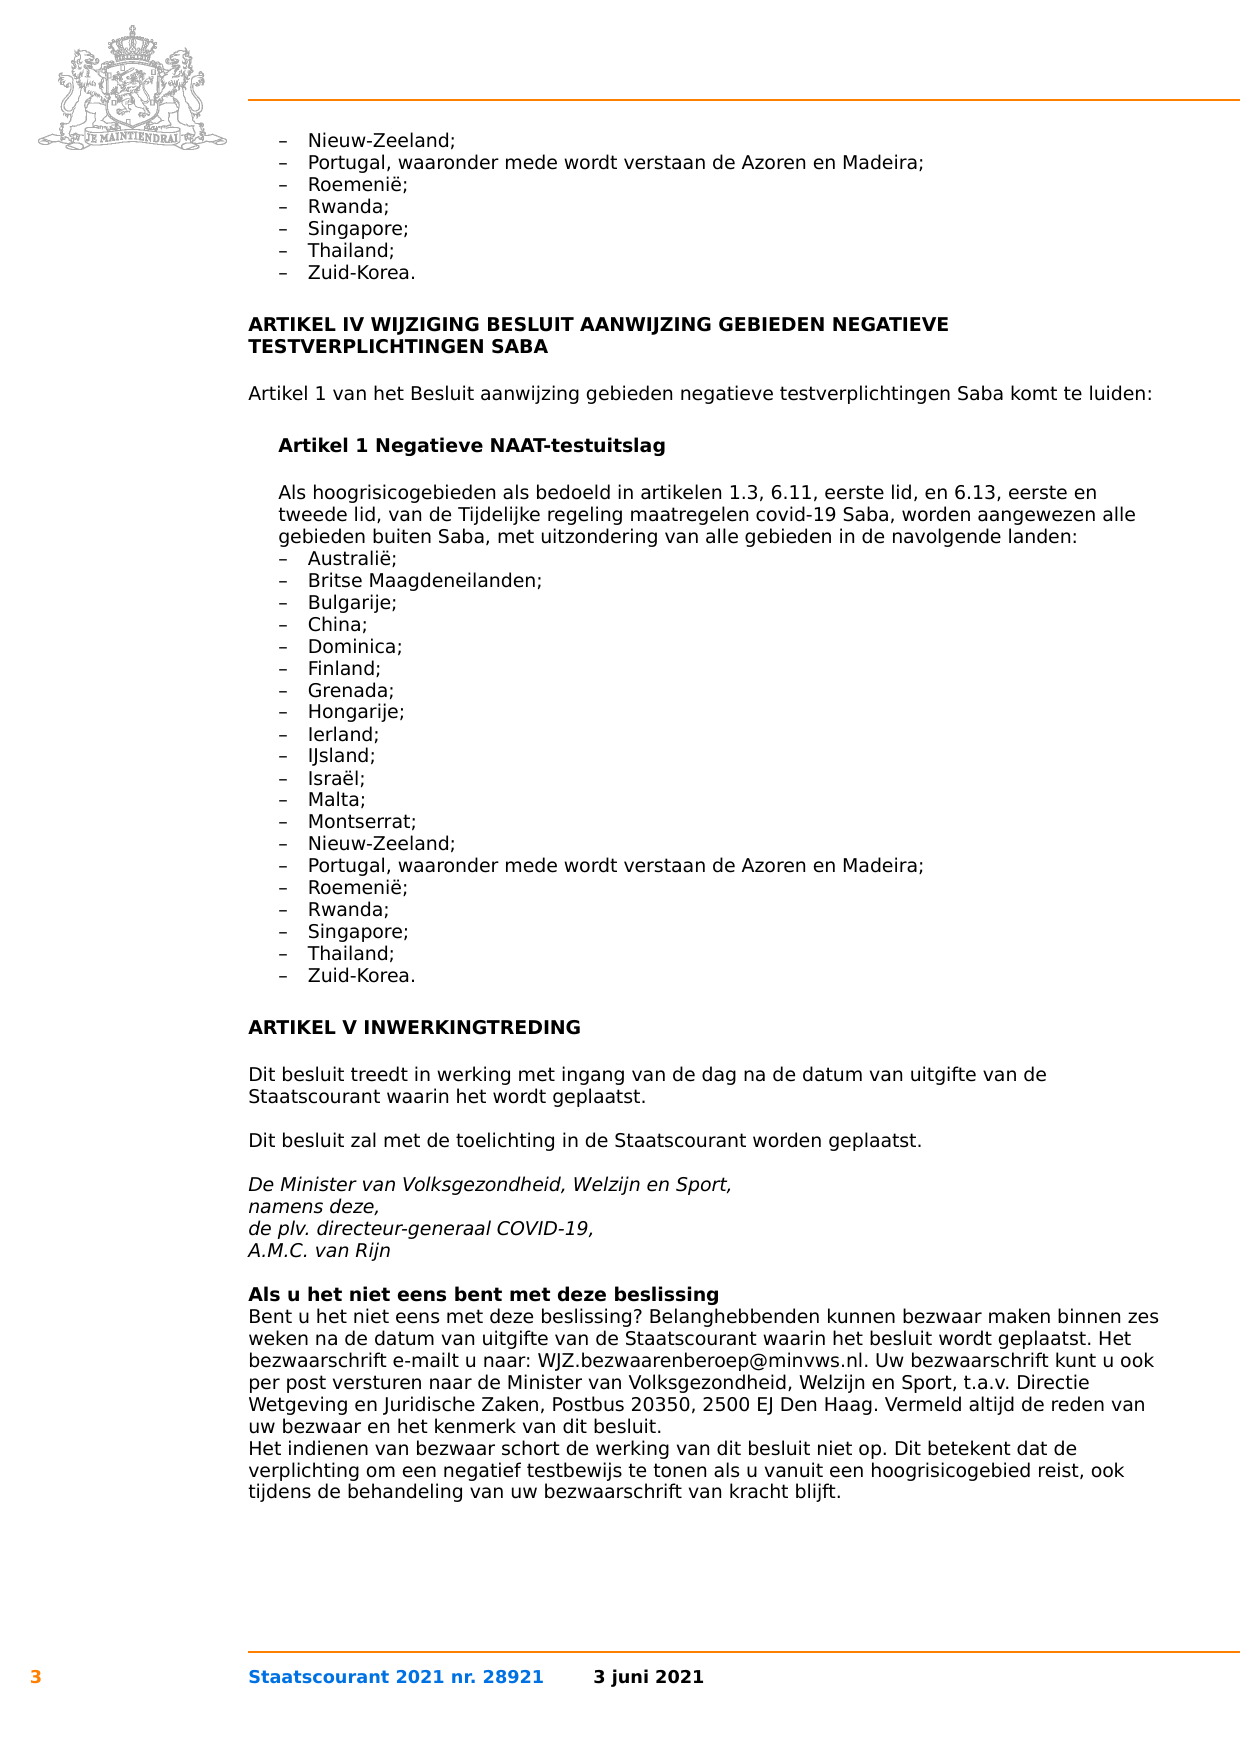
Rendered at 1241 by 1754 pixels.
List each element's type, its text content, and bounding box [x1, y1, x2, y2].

text – Singapore; [278, 921, 1163, 943]
text Als u het niet eens bent met deze beslissing [248, 1284, 1163, 1306]
text – Portugal, waaronder mede wordt verstaan de Azoren en Madeira; [278, 152, 1163, 174]
subtitle ARTIKEL IV WIJZIGING BESLUIT AANWIJZING GEBIEDEN NEGATIEVE TESTVERPLICHTINGEN SABA [248, 314, 1163, 358]
text – Israël; [278, 767, 1163, 789]
text – Australië; [278, 548, 1163, 569]
text – Roemenië; [278, 174, 1163, 196]
text – Rwanda; [278, 196, 1163, 218]
text Dit besluit zal met de toelichting in de Staatscourant worden geplaatst. [248, 1130, 1163, 1152]
text – Finland; [278, 657, 1163, 679]
text De Minister van Volksgezondheid, Welzijn en Sport, namens deze, de plv. directeur-generaal COVID-19, A.M.C. van Rijn [248, 1174, 1163, 1262]
text – Singapore; [278, 218, 1163, 240]
text – China; [278, 613, 1163, 636]
subtitle ARTIKEL V INWERKINGTREDING [248, 1017, 1163, 1039]
text – Dominica; [278, 636, 1163, 657]
text – Hongarije; [278, 701, 1163, 723]
text – Montserrat; [278, 811, 1163, 833]
text – Britse Maagdeneilanden; [278, 569, 1163, 592]
text – Thailand; [278, 240, 1163, 262]
text – Thailand; [278, 943, 1163, 965]
text – Bulgarije; [278, 592, 1163, 613]
text – Zuid-Korea. [278, 262, 1163, 284]
text Dit besluit treedt in werking met ingang van de dag na de datum van uitgifte van de Staatscourant waarin het wordt geplaatst. [248, 1064, 1163, 1108]
text – Ierland; [278, 723, 1163, 745]
text – IJsland; [278, 745, 1163, 767]
text Artikel 1 van het Besluit aanwijzing gebieden negatieve testverplichtingen Saba komt te luiden: [248, 383, 1163, 405]
text – Portugal, waaronder mede wordt verstaan de Azoren en Madeira; [278, 855, 1163, 877]
text – Roemenië; [278, 877, 1163, 899]
text – Rwanda; [278, 899, 1163, 921]
text – Zuid-Korea. [278, 965, 1163, 987]
text – Nieuw-Zeeland; [278, 130, 1163, 152]
text Bent u het niet eens met deze beslissing? Belanghebbenden kunnen bezwaar maken binnen zes weken na de datum van uitgifte van de Staatscourant waarin het besluit wordt geplaatst. Het bezwaarschrift e-mailt u naar: WJZ.bezwaarenberoep@minvws.nl. Uw bezwaarschrift kunt u ook per post versturen naar de Minister van Volksgezondheid, Welzijn en Sport, t.a.v. Directie Wetgeving en Juridische Zaken, Postbus 20350, 2500 EJ Den Haag. Vermeld altijd de reden van uw bezwaar en het kenmerk van dit besluit. [248, 1306, 1163, 1437]
picture [38, 25, 227, 150]
text – Grenada; [278, 679, 1163, 701]
subtitle Artikel 1 Negatieve NAAT-testuitslag [278, 435, 1163, 457]
text Als hoogrisicogebieden als bedoeld in artikelen 1.3, 6.11, eerste lid, en 6.13, eerste en tweede lid, van de Tijdelijke regeling maatregelen covid-19 Saba, worden aangewezen alle gebieden buiten Saba, met uitzondering van alle gebieden in de navolgende landen: [278, 482, 1163, 548]
text – Malta; [278, 789, 1163, 811]
text Het indienen van bezwaar schort de werking van dit besluit niet op. Dit betekent dat de verplichting om een negatief testbewijs te tonen als u vanuit een hoogrisicogebied reist, ook tijdens de behandeling van uw bezwaarschrift van kracht blijft. [248, 1437, 1163, 1503]
text – Nieuw-Zeeland; [278, 833, 1163, 855]
